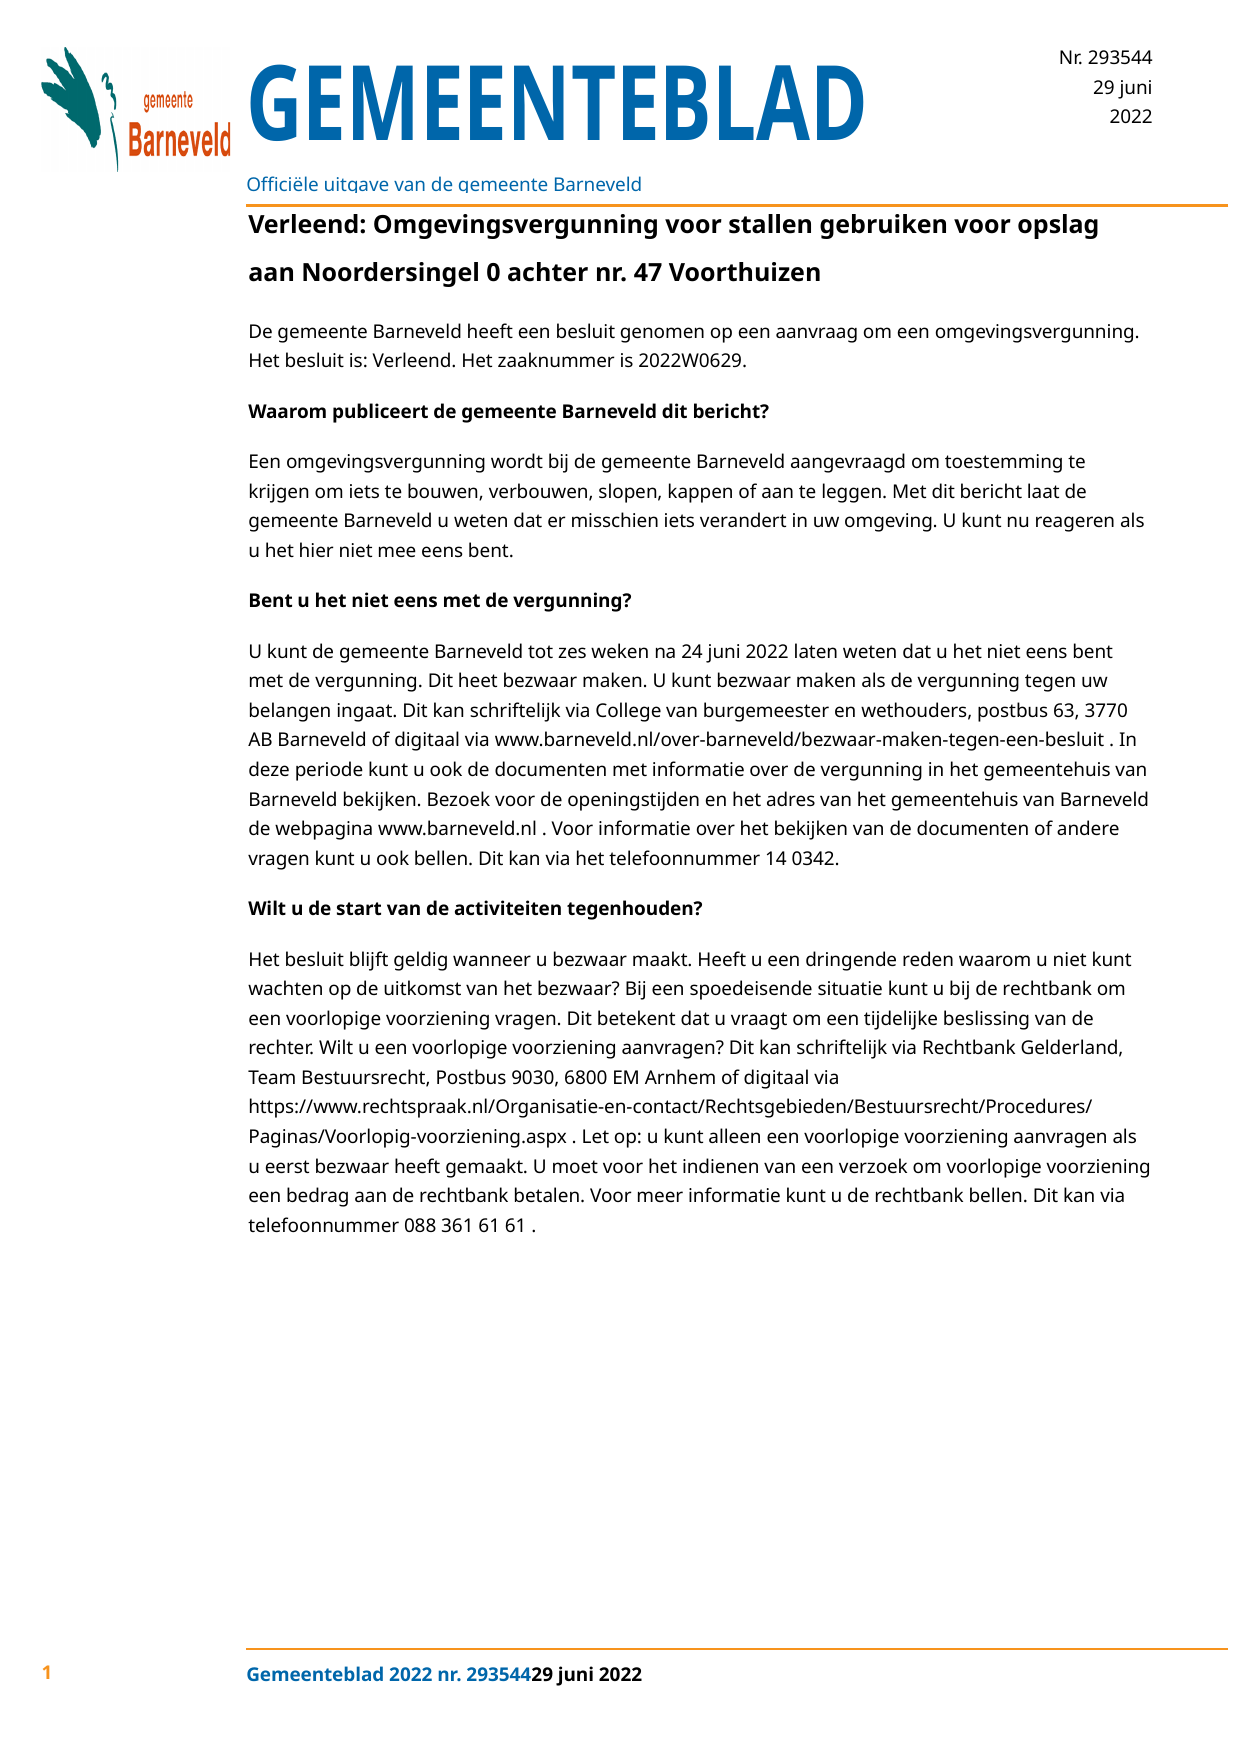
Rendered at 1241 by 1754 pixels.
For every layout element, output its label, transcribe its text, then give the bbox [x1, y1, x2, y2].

text U kunt de gemeente Barneveld tot zes weken na 24 juni 2022 laten weten dat u het niet eens bent met de vergunning. Dit heet bezwaar maken. U kunt bezwaar maken als de vergunning tegen uw belangen ingaat. Dit kan schriftelijk via College van burgemeester en wethouders, postbus 63, 3770 AB Barneveld of digitaal via www.barneveld.nl/over-barneveld/bezwaar-maken-tegen-een-besluit . In deze periode kunt u ook de documenten met informatie over de vergunning in het gemeentehuis van Barneveld bekijken. Bezoek voor de openingstijden en het adres van het gemeentehuis van Barneveld de webpagina www.barneveld.nl . Voor informatie over het bekijken van de documenten of andere vragen kunt u ook bellen. Dit kan via het telefoonnummer 14 0342. [248, 638, 1152, 871]
text Bent u het niet eens met de vergunning? [248, 587, 1152, 613]
text Wilt u de start van de activiteiten tegenhouden? [248, 895, 1152, 921]
picture [41, 47, 231, 172]
text De gemeente Barneveld heeft een besluit genomen op een aanvraag om een omgevingsvergunning. Het besluit is: Verleend. Het zaaknummer is 2022W0629. [248, 318, 1152, 373]
text Verleend: Omgevingsvergunning voor stallen gebruiken voor opslag aan Noordersingel 0 achter nr. 47 Voorthuizen [248, 207, 1152, 288]
text Het besluit blijft geldig wanneer u bezwaar maakt. Heeft u een dringende reden waarom u niet kunt wachten op de uitkomst van het bezwaar? Bij een spoedeisende situatie kunt u bij de rechtbank om een voorlopige voorziening vragen. Dit betekent dat u vraagt om een tijdelijke beslissing van de rechter. Wilt u een voorlopige voorziening aanvragen? Dit kan schriftelijk via Rechtbank Gelderland, Team Bestuursrecht, Postbus 9030, 6800 EM Arnhem of digitaal via https://www.rechtspraak.nl/Organisatie-en-contact/Rechtsgebieden/Bestuursrecht/Procedures/Paginas/Voorlopig-voorziening.aspx . Let op: u kunt alleen een voorlopige voorziening aanvragen als u eerst bezwaar heeft gemaakt. U moet voor het indienen van een verzoek om voorlopige voorziening een bedrag aan de rechtbank betalen. Voor meer informatie kunt u de rechtbank bellen. Dit kan via telefoonnummer 088 361 61 61 . [248, 946, 1152, 1238]
text Een omgevingsvergunning wordt bij de gemeente Barneveld aangevraagd om toestemming te krijgen om iets te bouwen, verbouwen, slopen, kappen of aan te leggen. Met dit bericht laat de gemeente Barneveld u weten dat er misschien iets verandert in uw omgeving. U kunt nu reageren als u het hier niet mee eens bent. [248, 448, 1152, 563]
text Waarom publiceert de gemeente Barneveld dit bericht? [248, 398, 1152, 424]
